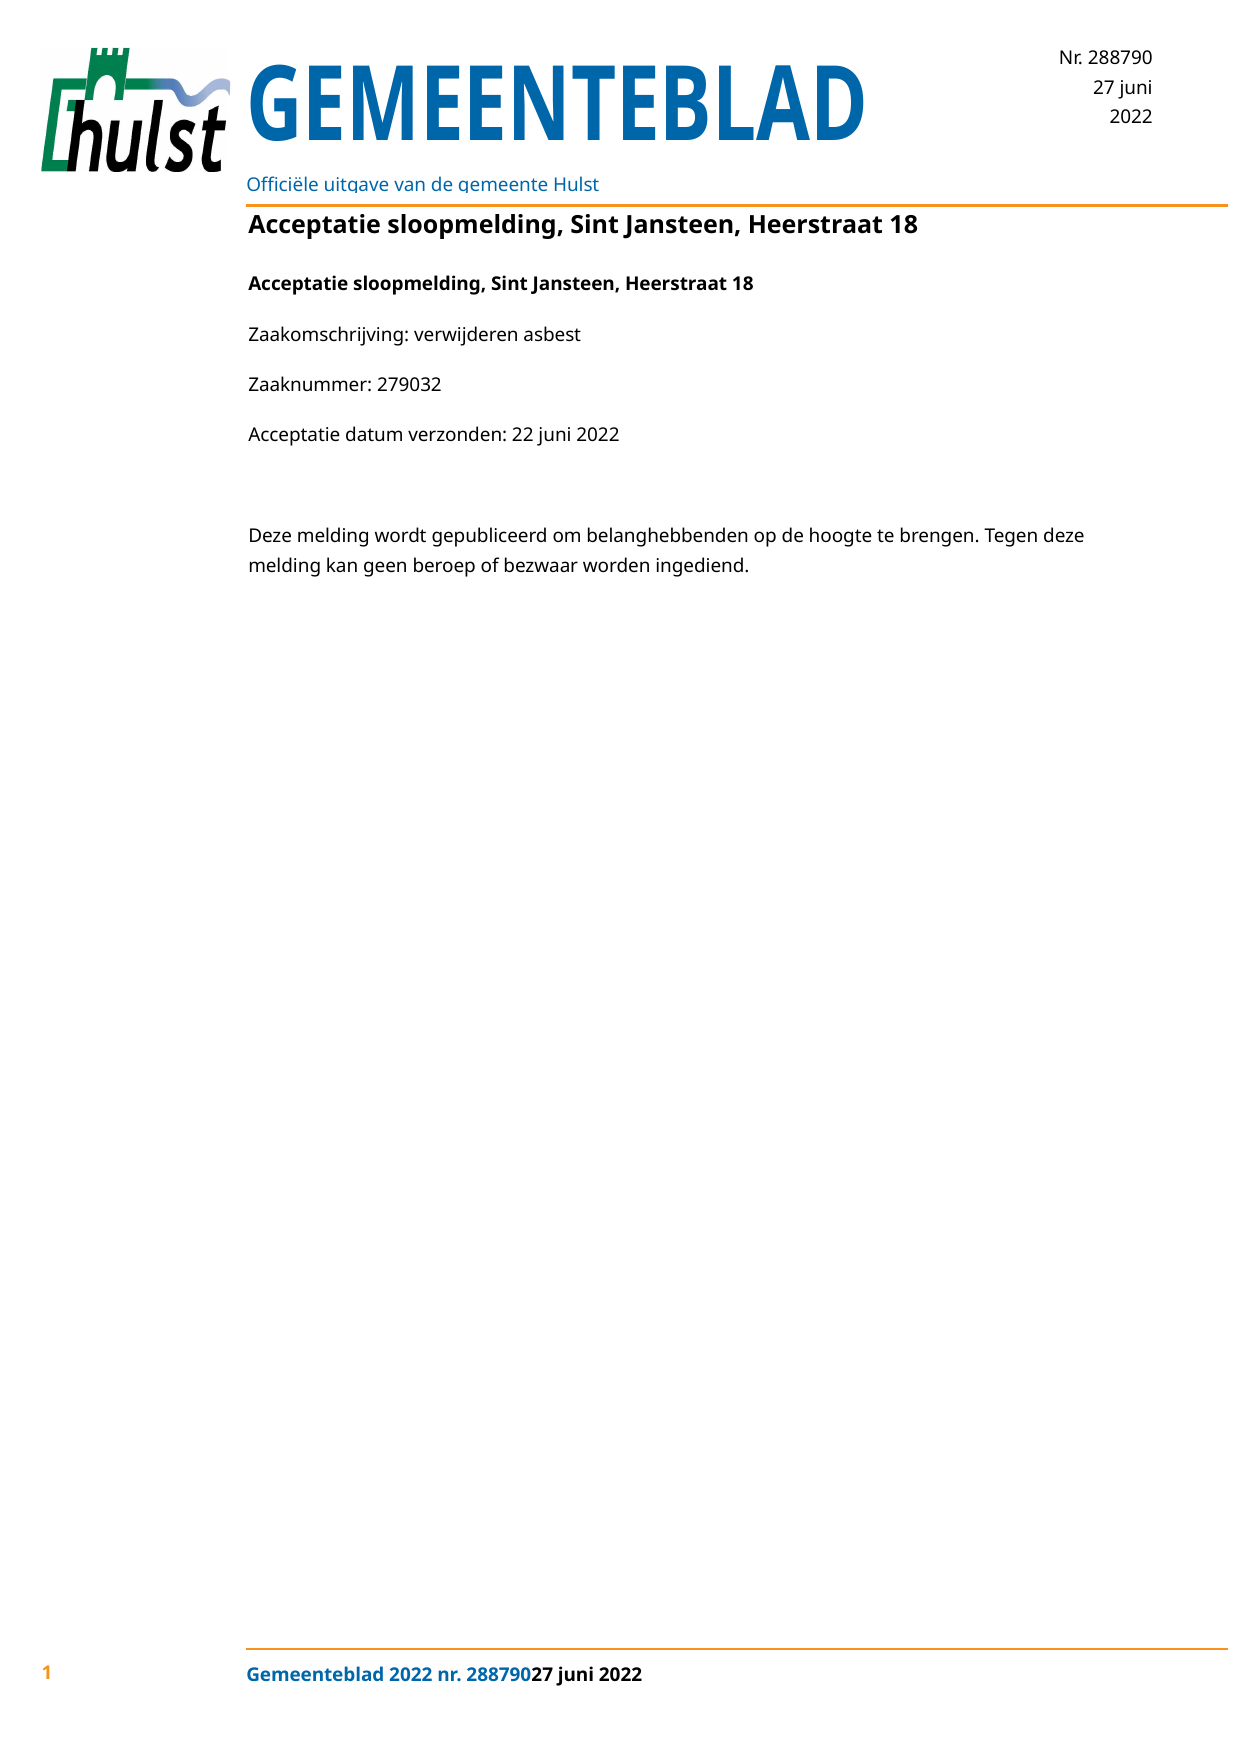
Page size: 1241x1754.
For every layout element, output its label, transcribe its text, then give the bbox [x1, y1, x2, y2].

picture [41, 47, 231, 172]
text Zaaknummer: 279032 [248, 371, 1152, 397]
text Deze melding wordt gepubliceerd om belanghebbenden op de hoogte te brengen. Tegen deze melding kan geen beroep of bezwaar worden ingediend. [248, 522, 1152, 578]
text Acceptatie datum verzonden: 22 juni 2022 [248, 422, 1152, 447]
text Acceptatie sloopmelding, Sint Jansteen, Heerstraat 18 [248, 270, 1152, 296]
text Acceptatie sloopmelding, Sint Jansteen, Heerstraat 18 [248, 207, 1152, 241]
text Zaakomschrijving: verwijderen asbest [248, 321, 1152, 346]
